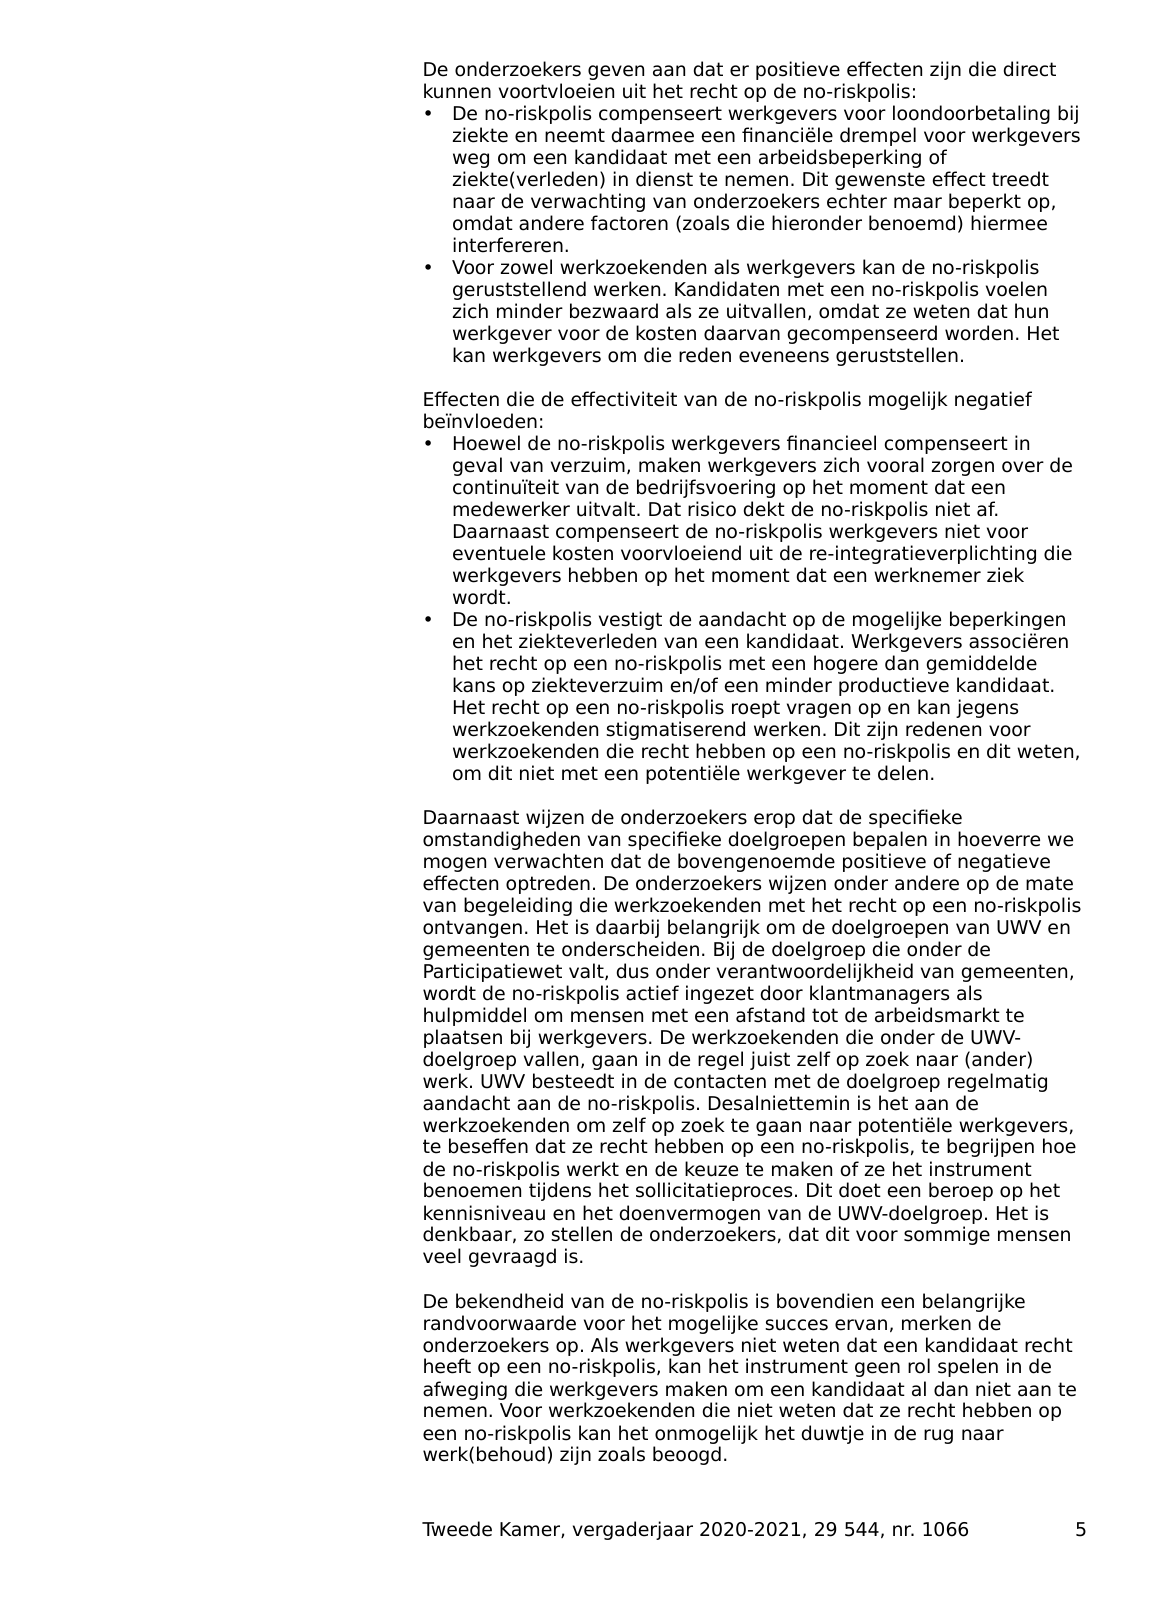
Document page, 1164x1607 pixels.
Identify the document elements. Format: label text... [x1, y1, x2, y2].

text De bekendheid van de no-riskpolis is bovendien een belangrijke randvoorwaarde voor het mogelijke succes ervan, merken de onderzoekers op. Als werkgevers niet weten dat een kandidaat recht heeft op een no-riskpolis, kan het instrument geen rol spelen in de afweging die werkgevers maken om een kandidaat al dan niet aan te nemen. Voor werkzoekenden die niet weten dat ze recht hebben op een no-riskpolis kan het onmogelijk het duwtje in de rug naar werk(behoud) zijn zoals beoogd. [422, 1291, 1087, 1466]
text • Hoewel de no-riskpolis werkgevers financieel compenseert in geval van verzuim, maken werkgevers zich vooral zorgen over de continuïteit van de bedrijfsvoering op het moment dat een medewerker uitvalt. Dat risico dekt de no-riskpolis niet af. Daarnaast compenseert de no-riskpolis werkgevers niet voor eventuele kosten voorvloeiend uit de re-integratieverplichting die werkgevers hebben op het moment dat een werknemer ziek wordt. [422, 433, 1087, 609]
text Effecten die de effectiviteit van de no-riskpolis mogelijk negatief beïnvloeden: [422, 389, 1087, 433]
text • De no-riskpolis compenseert werkgevers voor loondoorbetaling bij ziekte en neemt daarmee een financiële drempel voor werkgevers weg om een kandidaat met een arbeidsbeperking of ziekte(verleden) in dienst te nemen. Dit gewenste effect treedt naar de verwachting van onderzoekers echter maar beperkt op, omdat andere factoren (zoals die hieronder benoemd) hiermee interfereren. [422, 103, 1087, 257]
text Daarnaast wijzen de onderzoekers erop dat de specifieke omstandigheden van specifieke doelgroepen bepalen in hoeverre we mogen verwachten dat de bovengenoemde positieve of negatieve effecten optreden. De onderzoekers wijzen onder andere op de mate van begeleiding die werkzoekenden met het recht op een no-riskpolis ontvangen. Het is daarbij belangrijk om de doelgroepen van UWV en gemeenten te onderscheiden. Bij de doelgroep die onder de Participatiewet valt, dus onder verantwoordelijkheid van gemeenten, wordt de no-riskpolis actief ingezet door klantmanagers als hulpmiddel om mensen met een afstand tot de arbeidsmarkt te plaatsen bij werkgevers. De werkzoekenden die onder de UWV-doelgroep vallen, gaan in de regel juist zelf op zoek naar (ander) werk. UWV besteedt in de contacten met de doelgroep regelmatig aandacht aan de no-riskpolis. Desalniettemin is het aan de werkzoekenden om zelf op zoek te gaan naar potentiële werkgevers, te beseffen dat ze recht hebben op een no-riskpolis, te begrijpen hoe de no-riskpolis werkt en de keuze te maken of ze het instrument benoemen tijdens het sollicitatieproces. Dit doet een beroep op het kennisniveau en het doenvermogen van de UWV-doelgroep. Het is denkbaar, zo stellen de onderzoekers, dat dit voor sommige mensen veel gevraagd is. [422, 807, 1087, 1268]
text • Voor zowel werkzoekenden als werkgevers kan de no-riskpolis geruststellend werken. Kandidaten met een no-riskpolis voelen zich minder bezwaard als ze uitvallen, omdat ze weten dat hun werkgever voor de kosten daarvan gecompenseerd worden. Het kan werkgevers om die reden eveneens geruststellen. [422, 257, 1087, 367]
text • De no-riskpolis vestigt de aandacht op de mogelijke beperkingen en het ziekteverleden van een kandidaat. Werkgevers associëren het recht op een no-riskpolis met een hogere dan gemiddelde kans op ziekteverzuim en/of een minder productieve kandidaat. Het recht op een no-riskpolis roept vragen op en kan jegens werkzoekenden stigmatiserend werken. Dit zijn redenen voor werkzoekenden die recht hebben op een no-riskpolis en dit weten, om dit niet met een potentiële werkgever te delen. [422, 609, 1087, 784]
text De onderzoekers geven aan dat er positieve effecten zijn die direct kunnen voortvloeien uit het recht op de no-riskpolis: [422, 59, 1087, 103]
